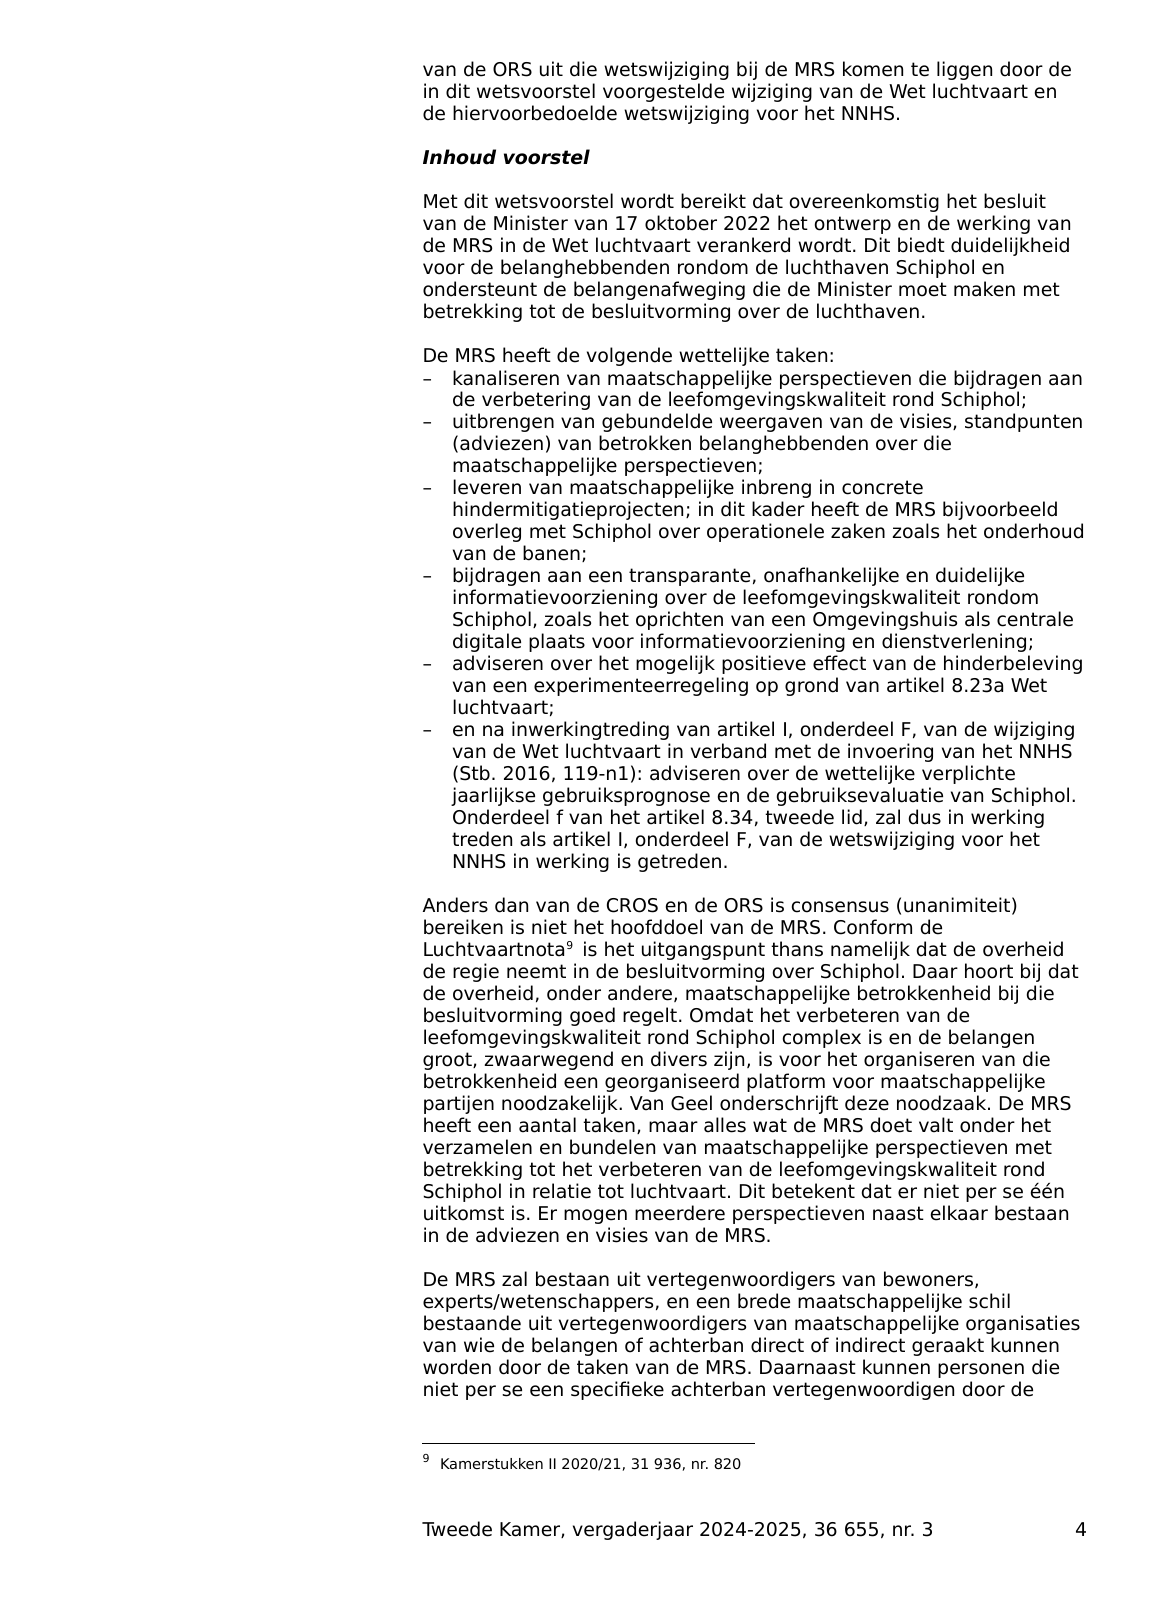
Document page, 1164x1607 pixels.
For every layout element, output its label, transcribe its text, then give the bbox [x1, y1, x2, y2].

text – adviseren over het mogelijk positieve effect van de hinderbeleving van een experimenteerregeling op grond van artikel 8.23a Wet luchtvaart; [422, 653, 1087, 719]
text De MRS zal bestaan uit vertegenwoordigers van bewoners, experts/wetenschappers, en een brede maatschappelijke schil bestaande uit vertegenwoordigers van maatschappelijke organisaties van wie de belangen of achterban direct of indirect geraakt kunnen worden door de taken van de MRS. Daarnaast kunnen personen die niet per se een specifieke achterban vertegenwoordigen door de [422, 1269, 1087, 1401]
text van de ORS uit die wetswijziging bij de MRS komen te liggen door de in dit wetsvoorstel voorgestelde wijziging van de Wet luchtvaart en de hiervoorbedoelde wetswijziging voor het NNHS. [422, 59, 1087, 125]
text – uitbrengen van gebundelde weergaven van de visies, standpunten (adviezen) van betrokken belanghebbenden over die maatschappelijke perspectieven; [422, 411, 1087, 477]
subtitle Inhoud voorstel [422, 147, 1087, 169]
text – bijdragen aan een transparante, onafhankelijke en duidelijke informatievoorziening over de leefomgevingskwaliteit rondom Schiphol, zoals het oprichten van een Omgevingshuis als centrale digitale plaats voor informatievoorziening en dienstverlening; [422, 565, 1087, 653]
text – en na inwerkingtreding van artikel I, onderdeel F, van de wijziging van de Wet luchtvaart in verband met de invoering van het NNHS (Stb. 2016, 119-n1): adviseren over de wettelijke verplichte jaarlijkse gebruiksprognose en de gebruiksevaluatie van Schiphol. Onderdeel f van het artikel 8.34, tweede lid, zal dus in werking treden als artikel I, onderdeel F, van de wetswijziging voor het NNHS in werking is getreden. [422, 719, 1087, 873]
text De MRS heeft de volgende wettelijke taken: [422, 345, 1087, 367]
text Anders dan van de CROS en de ORS is consensus (unanimiteit) bereiken is niet het hoofddoel van de MRS. Conform de Luchtvaartnota is het uitgangspunt thans namelijk dat de overheid de regie neemt in de besluitvorming over Schiphol. Daar hoort bij dat de overheid, onder andere, maatschappelijke betrokkenheid bij die besluitvorming goed regelt. Omdat het verbeteren van de leefomgevingskwaliteit rond Schiphol complex is en de belangen groot, zwaarwegend en divers zijn, is voor het organiseren van die betrokkenheid een georganiseerd platform voor maatschappelijke partijen noodzakelijk. Van Geel onderschrijft deze noodzaak. De MRS heeft een aantal taken, maar alles wat de MRS doet valt onder het verzamelen en bundelen van maatschappelijke perspectieven met betrekking tot het verbeteren van de leefomgevingskwaliteit rond Schiphol in relatie tot luchtvaart. Dit betekent dat er niet per se één uitkomst is. Er mogen meerdere perspectieven naast elkaar bestaan in de adviezen en visies van de MRS. [422, 895, 1087, 1247]
text – kanaliseren van maatschappelijke perspectieven die bijdragen aan de verbetering van de leefomgevingskwaliteit rond Schiphol; [422, 367, 1087, 411]
text Kamerstukken II 2020/21, 31 936, nr. 820 [422, 1452, 1087, 1474]
text – leveren van maatschappelijke inbreng in concrete hindermitigatieprojecten; in dit kader heeft de MRS bijvoorbeeld overleg met Schiphol over operationele zaken zoals het onderhoud van de banen; [422, 477, 1087, 565]
text Met dit wetsvoorstel wordt bereikt dat overeenkomstig het besluit van de Minister van 17 oktober 2022 het ontwerp en de werking van de MRS in de Wet luchtvaart verankerd wordt. Dit biedt duidelijkheid voor de belanghebbenden rondom de luchthaven Schiphol en ondersteunt de belangenafweging die de Minister moet maken met betrekking tot de besluitvorming over de luchthaven. [422, 191, 1087, 323]
